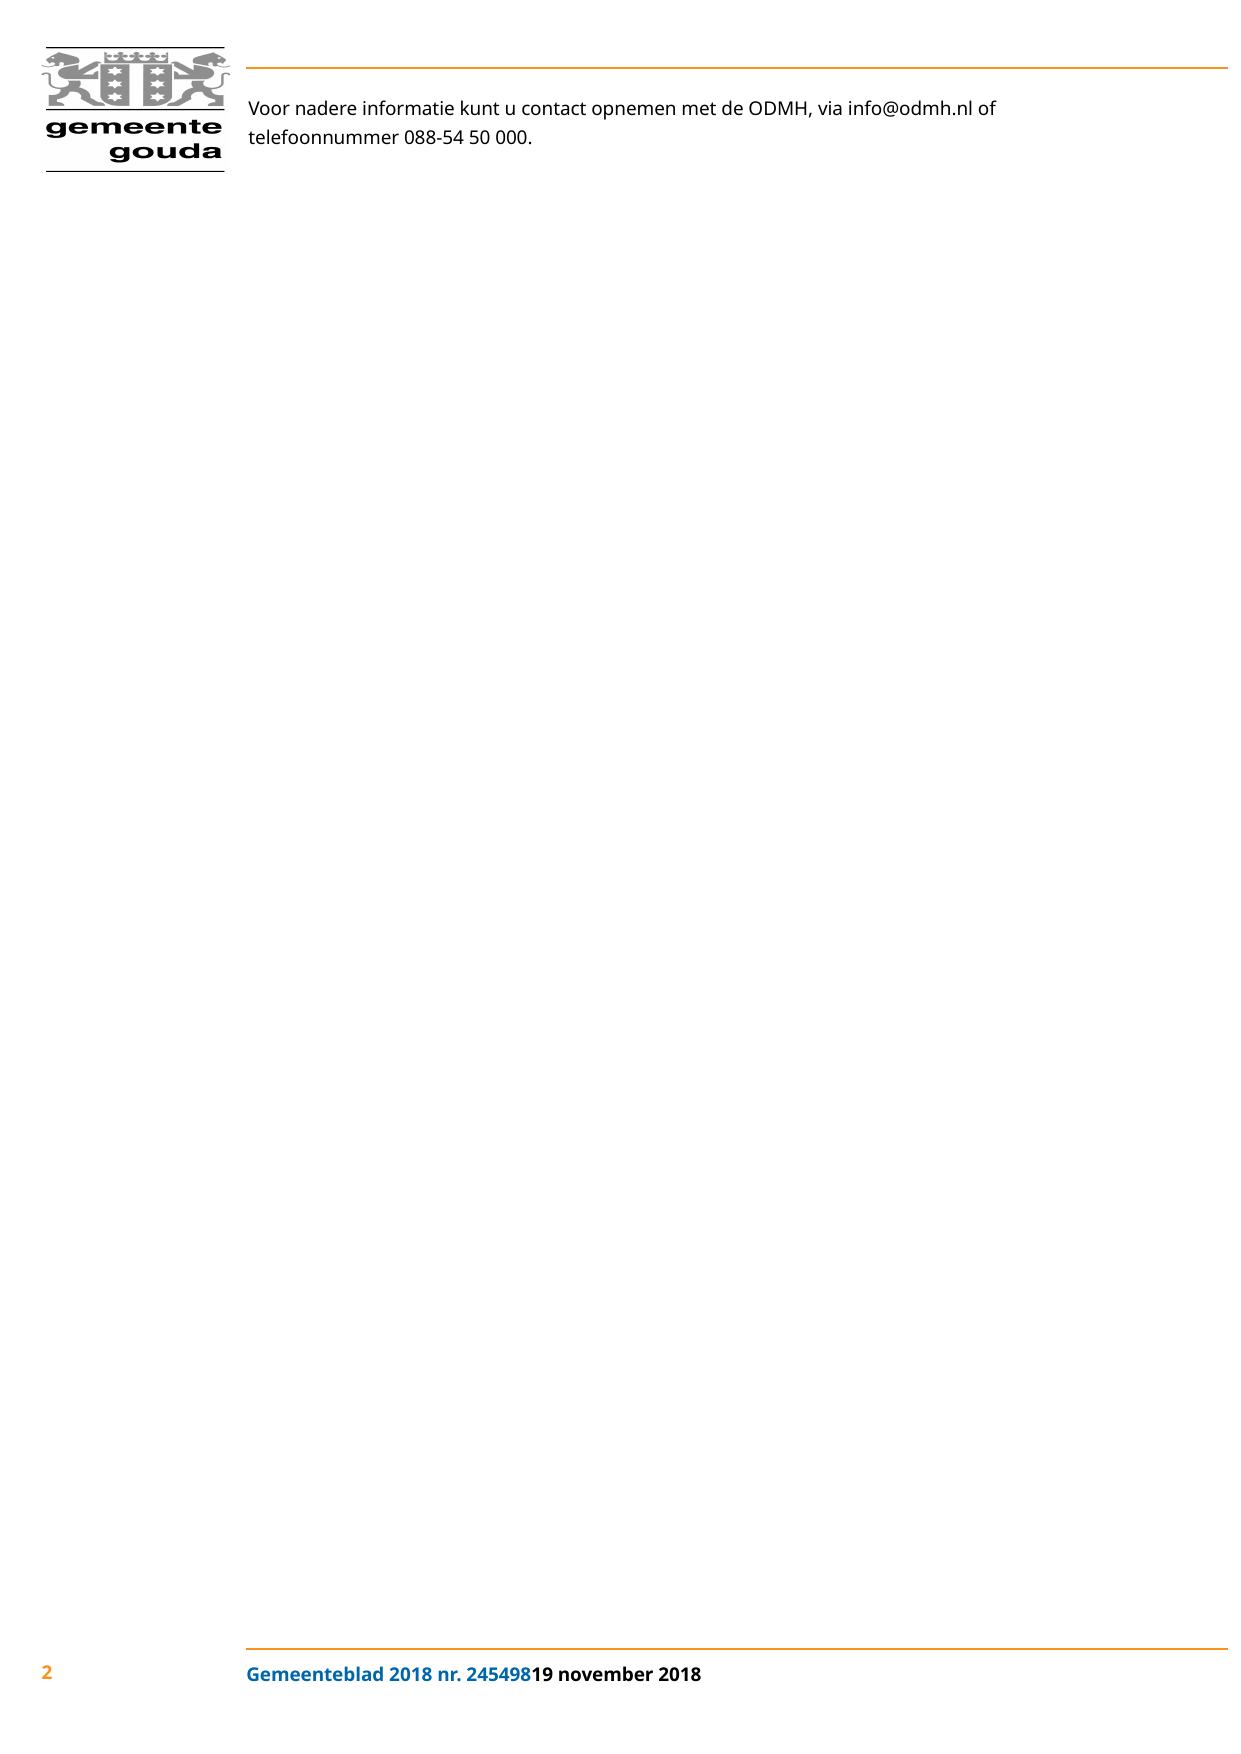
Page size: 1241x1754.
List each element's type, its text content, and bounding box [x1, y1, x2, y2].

picture [41, 47, 231, 172]
text Voor nadere informatie kunt u contact opnemen met de ODMH, via info@odmh.nl of telefoonnummer 088-54 50 000. [248, 95, 1152, 150]
